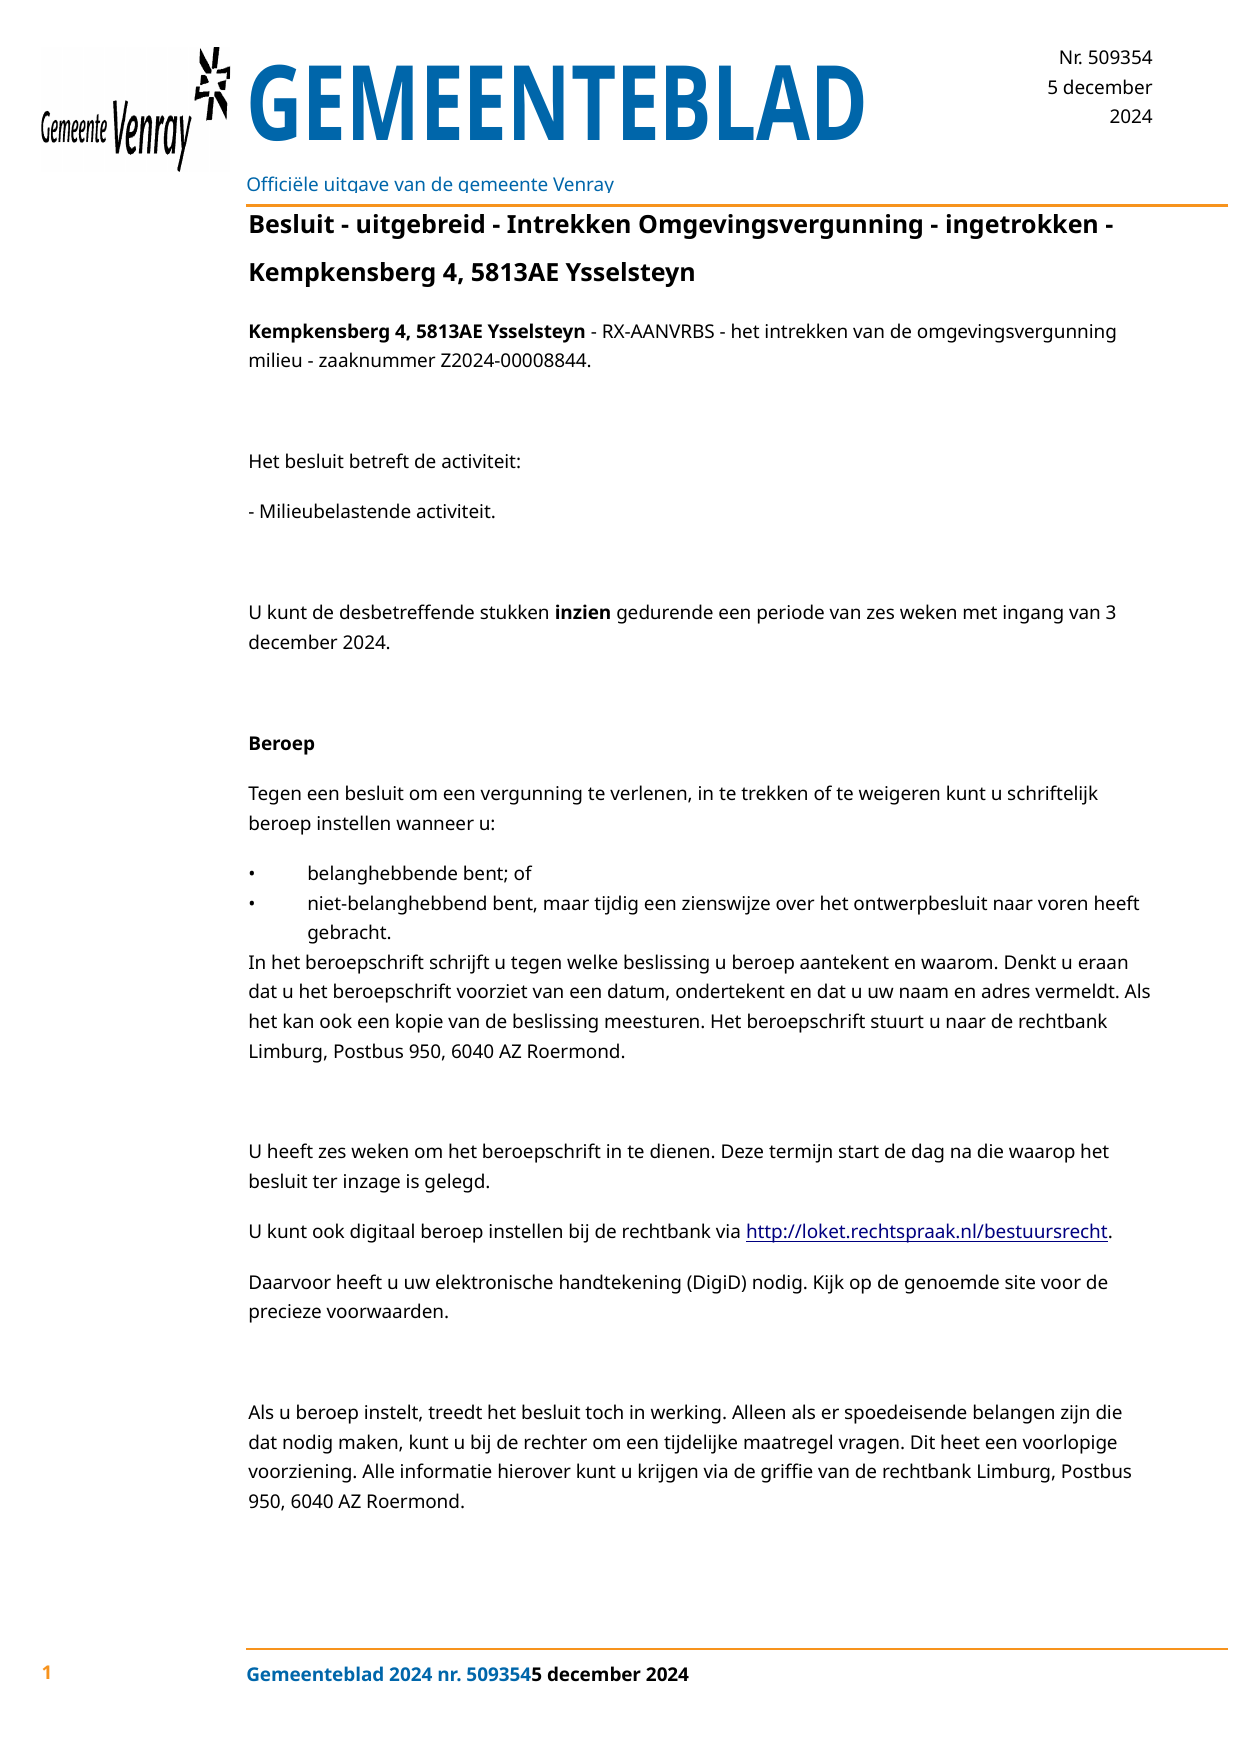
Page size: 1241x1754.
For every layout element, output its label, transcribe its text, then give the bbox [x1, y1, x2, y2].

text Daarvoor heeft u uw elektronische handtekening (DigiD) nodig. Kijk op de genoemde site voor de precieze voorwaarden. [248, 1269, 1152, 1324]
text U kunt de desbetreffende stukken inzien gedurende een periode van zes weken met ingang van 3 december 2024. [248, 599, 1152, 655]
text - Milieubelastende activiteit. [248, 499, 1152, 524]
text U heeft zes weken om het beroepschrift in te dienen. Deze termijn start de dag na die waarop het besluit ter inzage is gelegd. [248, 1139, 1152, 1194]
text Kempkensberg 4, 5813AE Ysselsteyn - RX-AANVRBS - het intrekken van de omgevingsvergunning milieu - zaaknummer Z2024-00008844. [248, 318, 1152, 373]
text Beroep [248, 730, 1152, 756]
text Het besluit betreft de activiteit: [248, 448, 1152, 474]
text In het beroepschrift schrijft u tegen welke beslissing u beroep aantekent en waarom. Denkt u eraan dat u het beroepschrift voorziet van een datum, ondertekent en dat u uw naam en adres vermeldt. Als het kan ook een kopie van de beslissing meesturen. Het beroepschrift stuurt u naar de rechtbank Limburg, Postbus 950, 6040 AZ Roermond. [248, 949, 1152, 1064]
picture [41, 47, 231, 172]
list niet-belanghebbend bent, maar tijdig een zienswijze over het ontwerpbesluit naar voren heeft gebracht. [248, 890, 1152, 945]
text Als u beroep instelt, treedt het besluit toch in werking. Alleen als er spoedeisende belangen zijn die dat nodig maken, kunt u bij de rechter om een tijdelijke maatregel vragen. Dit heet een voorlopige voorziening. Alle informatie hierover kunt u krijgen via de griffie van de rechtbank Limburg, Postbus 950, 6040 AZ Roermond. [248, 1399, 1152, 1514]
text Besluit - uitgebreid - Intrekken Omgevingsvergunning - ingetrokken - Kempkensberg 4, 5813AE Ysselsteyn [248, 207, 1152, 288]
text Tegen een besluit om een vergunning te verlenen, in te trekken of te weigeren kunt u schriftelijk beroep instellen wanneer u: [248, 780, 1152, 836]
list belanghebbende bent; of [248, 860, 1152, 886]
text U kunt ook digitaal beroep instellen bij de rechtbank via http://loket.rechtspraak.nl/bestuursrecht. [248, 1219, 1152, 1244]
